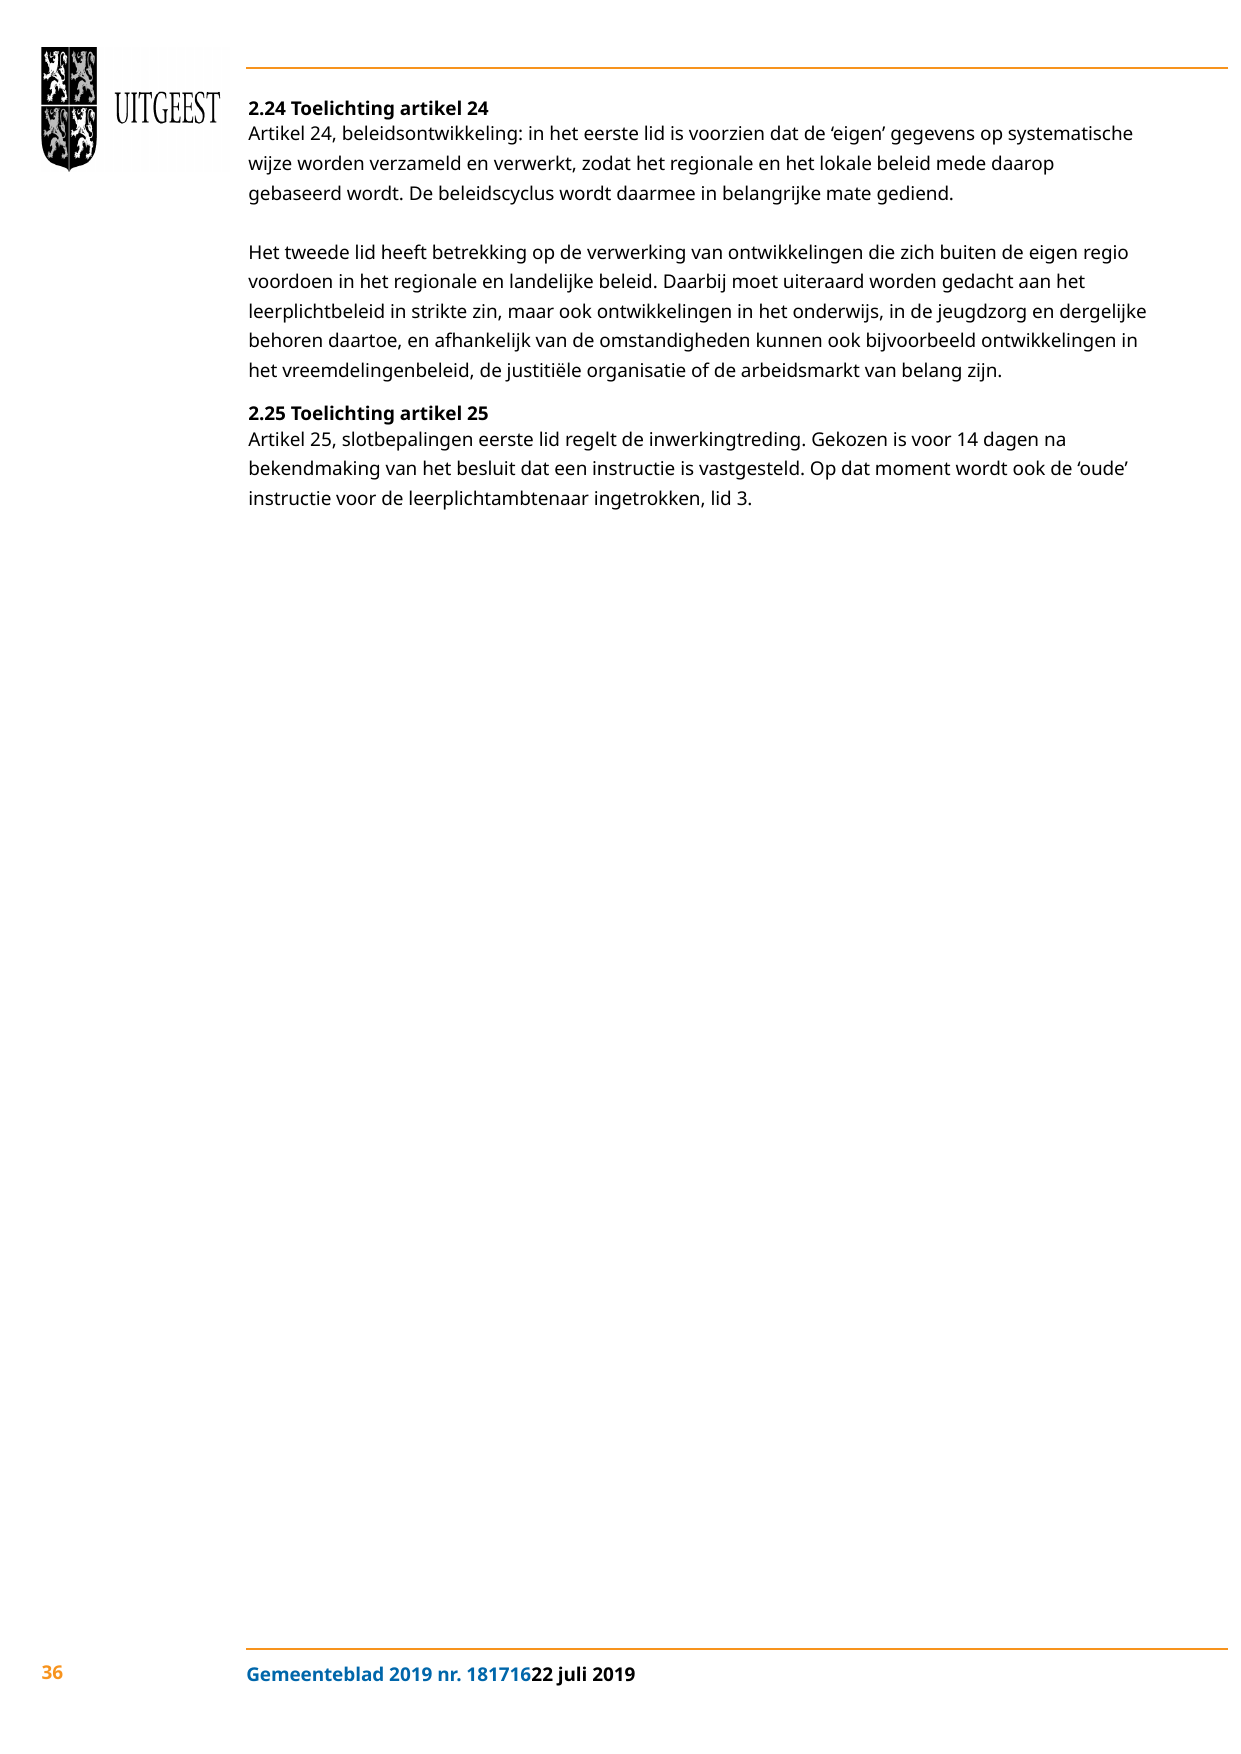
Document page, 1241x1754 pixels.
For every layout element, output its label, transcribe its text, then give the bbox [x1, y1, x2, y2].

text 2.25 Toelichting artikel 25 [248, 400, 1152, 426]
picture [41, 47, 231, 172]
text Artikel 25, slotbepalingen eerste lid regelt de inwerkingtreding. Gekozen is voor 14 dagen na bekendmaking van het besluit dat een instructie is vastgesteld. Op dat moment wordt ook de ‘oude’ instructie voor de leerplichtambtenaar ingetrokken, lid 3. [248, 426, 1152, 511]
text 2.24 Toelichting artikel 24 [248, 95, 1152, 121]
text Het tweede lid heeft betrekking op de verwerking van ontwikkelingen die zich buiten de eigen regio voordoen in het regionale en landelijke beleid. Daarbij moet uiteraard worden gedacht aan het leerplichtbeleid in strikte zin, maar ook ontwikkelingen in het onderwijs, in de jeugdzorg en dergelijke behoren daartoe, en afhankelijk van de omstandigheden kunnen ook bijvoorbeeld ontwikkelingen in het vreemdelingenbeleid, de justitiële organisatie of de arbeidsmarkt van belang zijn. [248, 239, 1152, 383]
text Artikel 24, beleidsontwikkeling: in het eerste lid is voorzien dat de ‘eigen’ gegevens op systematische wijze worden verzameld en verwerkt, zodat het regionale en het lokale beleid mede daarop gebaseerd wordt. De beleidscyclus wordt daarmee in belangrijke mate gediend. [248, 121, 1152, 205]
